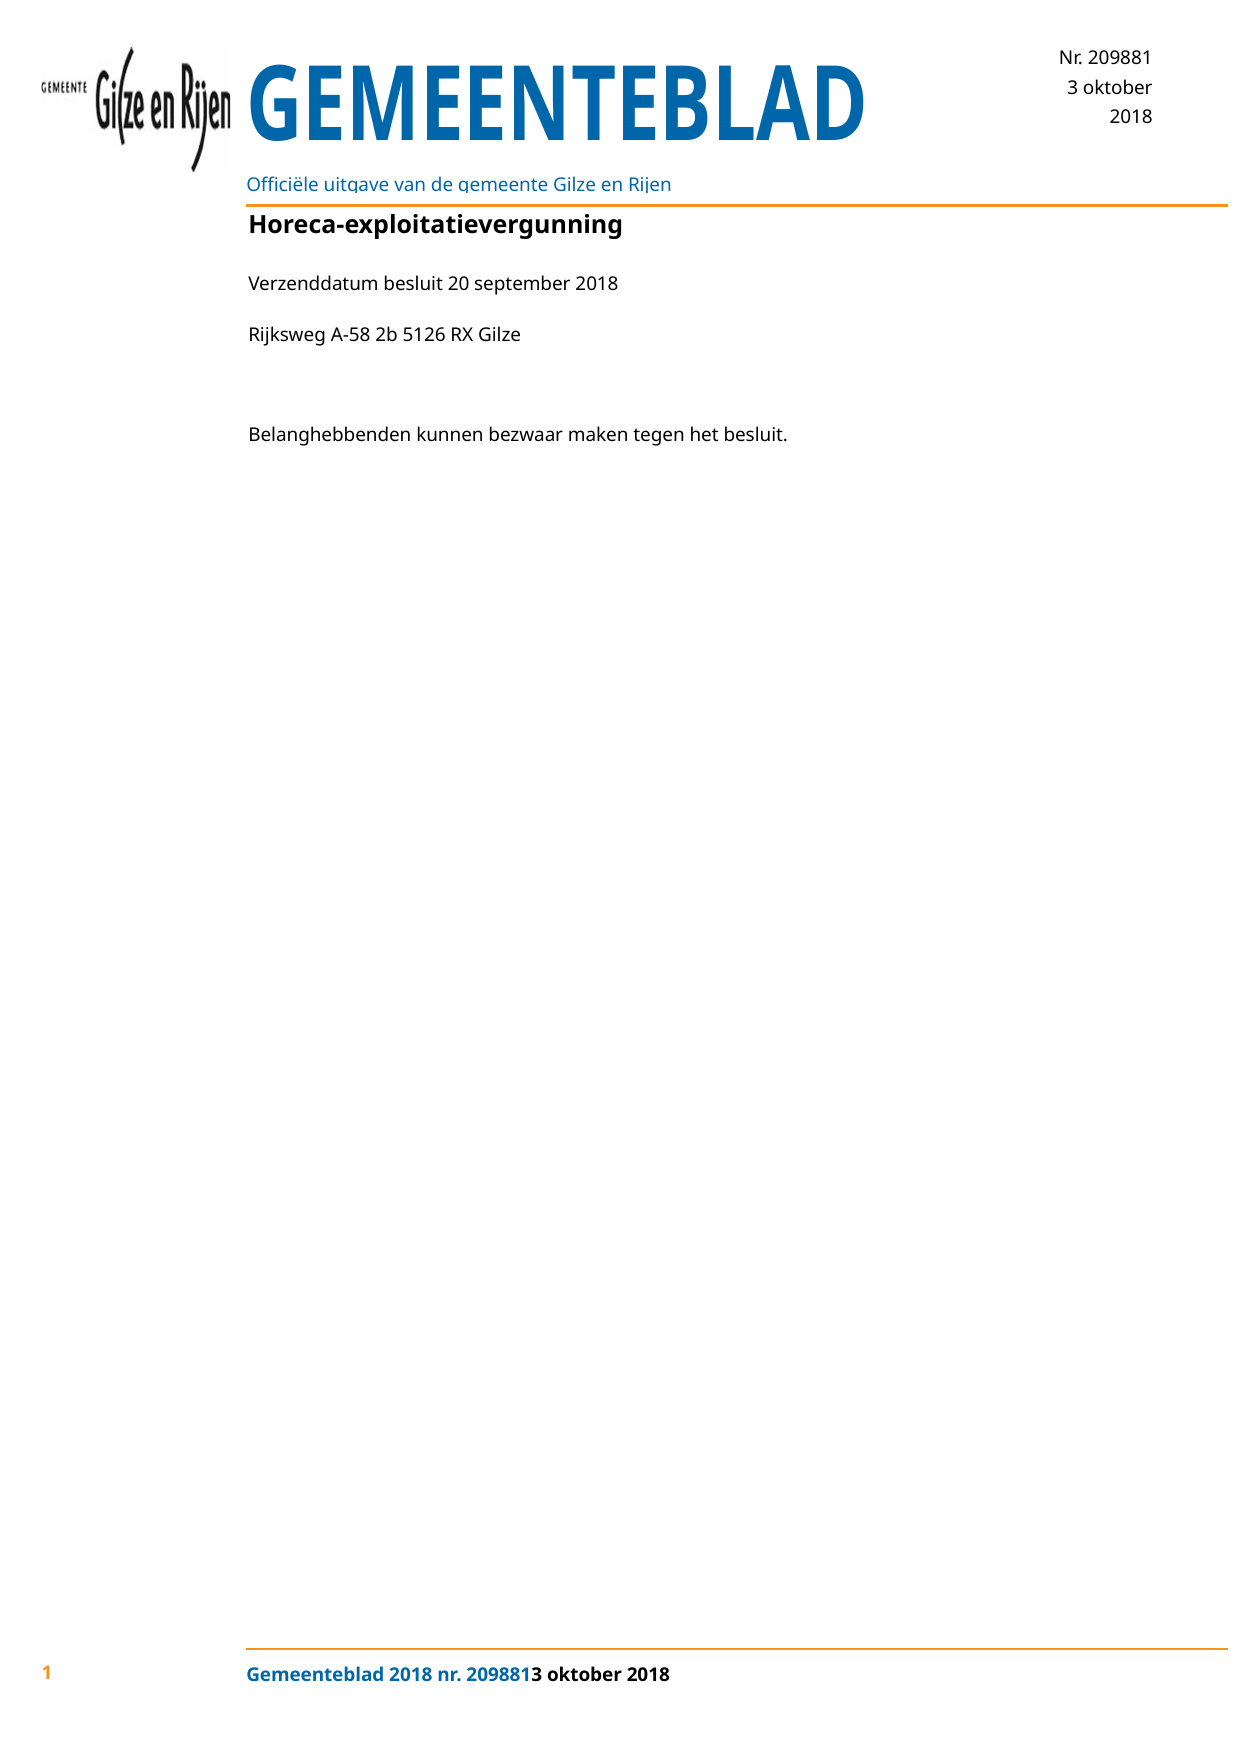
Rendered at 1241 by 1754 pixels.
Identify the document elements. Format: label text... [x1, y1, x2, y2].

picture [41, 47, 231, 172]
text Rijksweg A-58 2b 5126 RX Gilze [248, 321, 1152, 346]
text Belanghebbenden kunnen bezwaar maken tegen het besluit. [248, 422, 1152, 447]
text Horeca-exploitatievergunning [248, 207, 1152, 241]
text Verzenddatum besluit 20 september 2018 [248, 270, 1152, 296]
